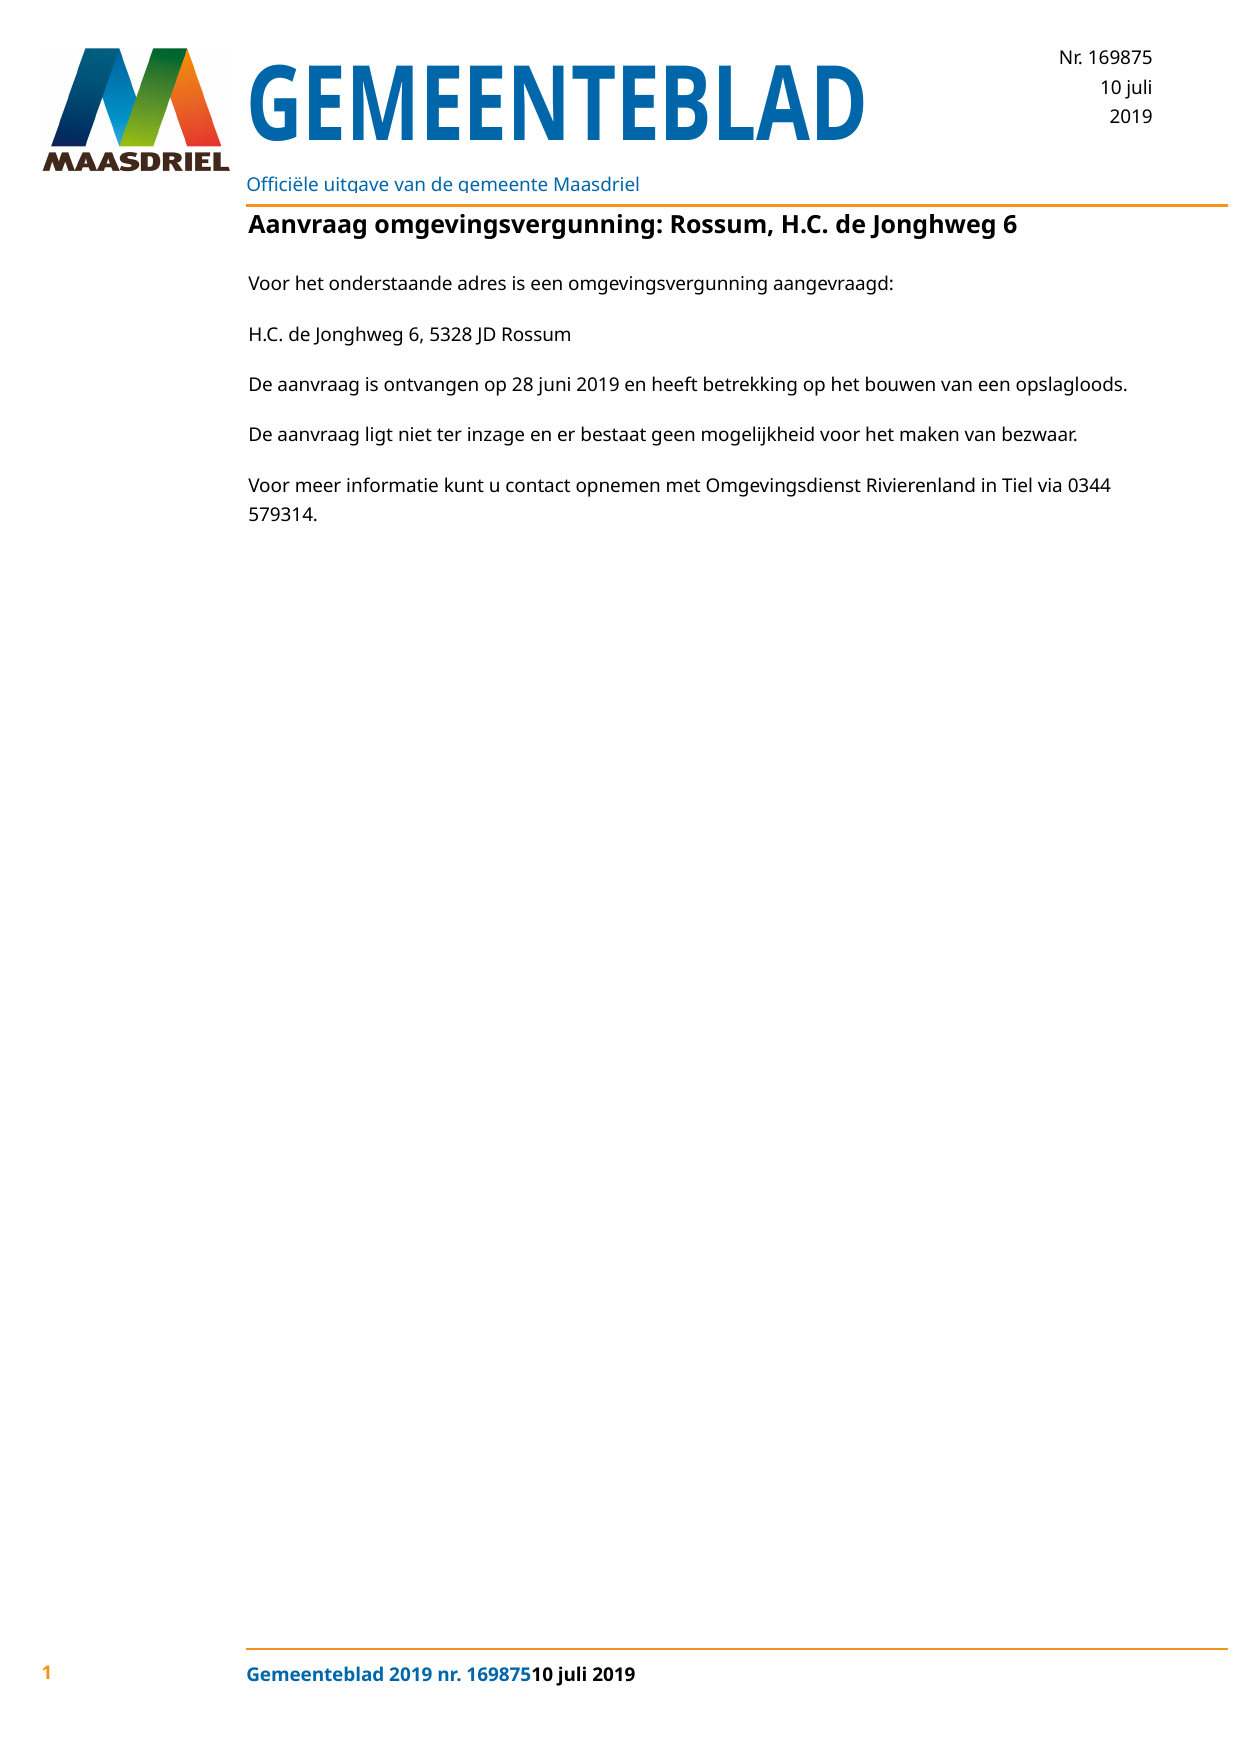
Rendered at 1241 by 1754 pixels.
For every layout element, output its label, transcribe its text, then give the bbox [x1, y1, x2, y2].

text Aanvraag omgevingsvergunning: Rossum, H.C. de Jonghweg 6 [248, 207, 1152, 241]
text De aanvraag ligt niet ter inzage en er bestaat geen mogelijkheid voor het maken van bezwaar. [248, 422, 1152, 447]
text Voor het onderstaande adres is een omgevingsvergunning aangevraagd: [248, 270, 1152, 296]
text Voor meer informatie kunt u contact opnemen met Omgevingsdienst Rivierenland in Tiel via 0344 579314. [248, 472, 1152, 527]
picture [41, 47, 231, 172]
text De aanvraag is ontvangen op 28 juni 2019 en heeft betrekking op het bouwen van een opslagloods. [248, 371, 1152, 397]
text H.C. de Jonghweg 6, 5328 JD Rossum [248, 321, 1152, 346]
